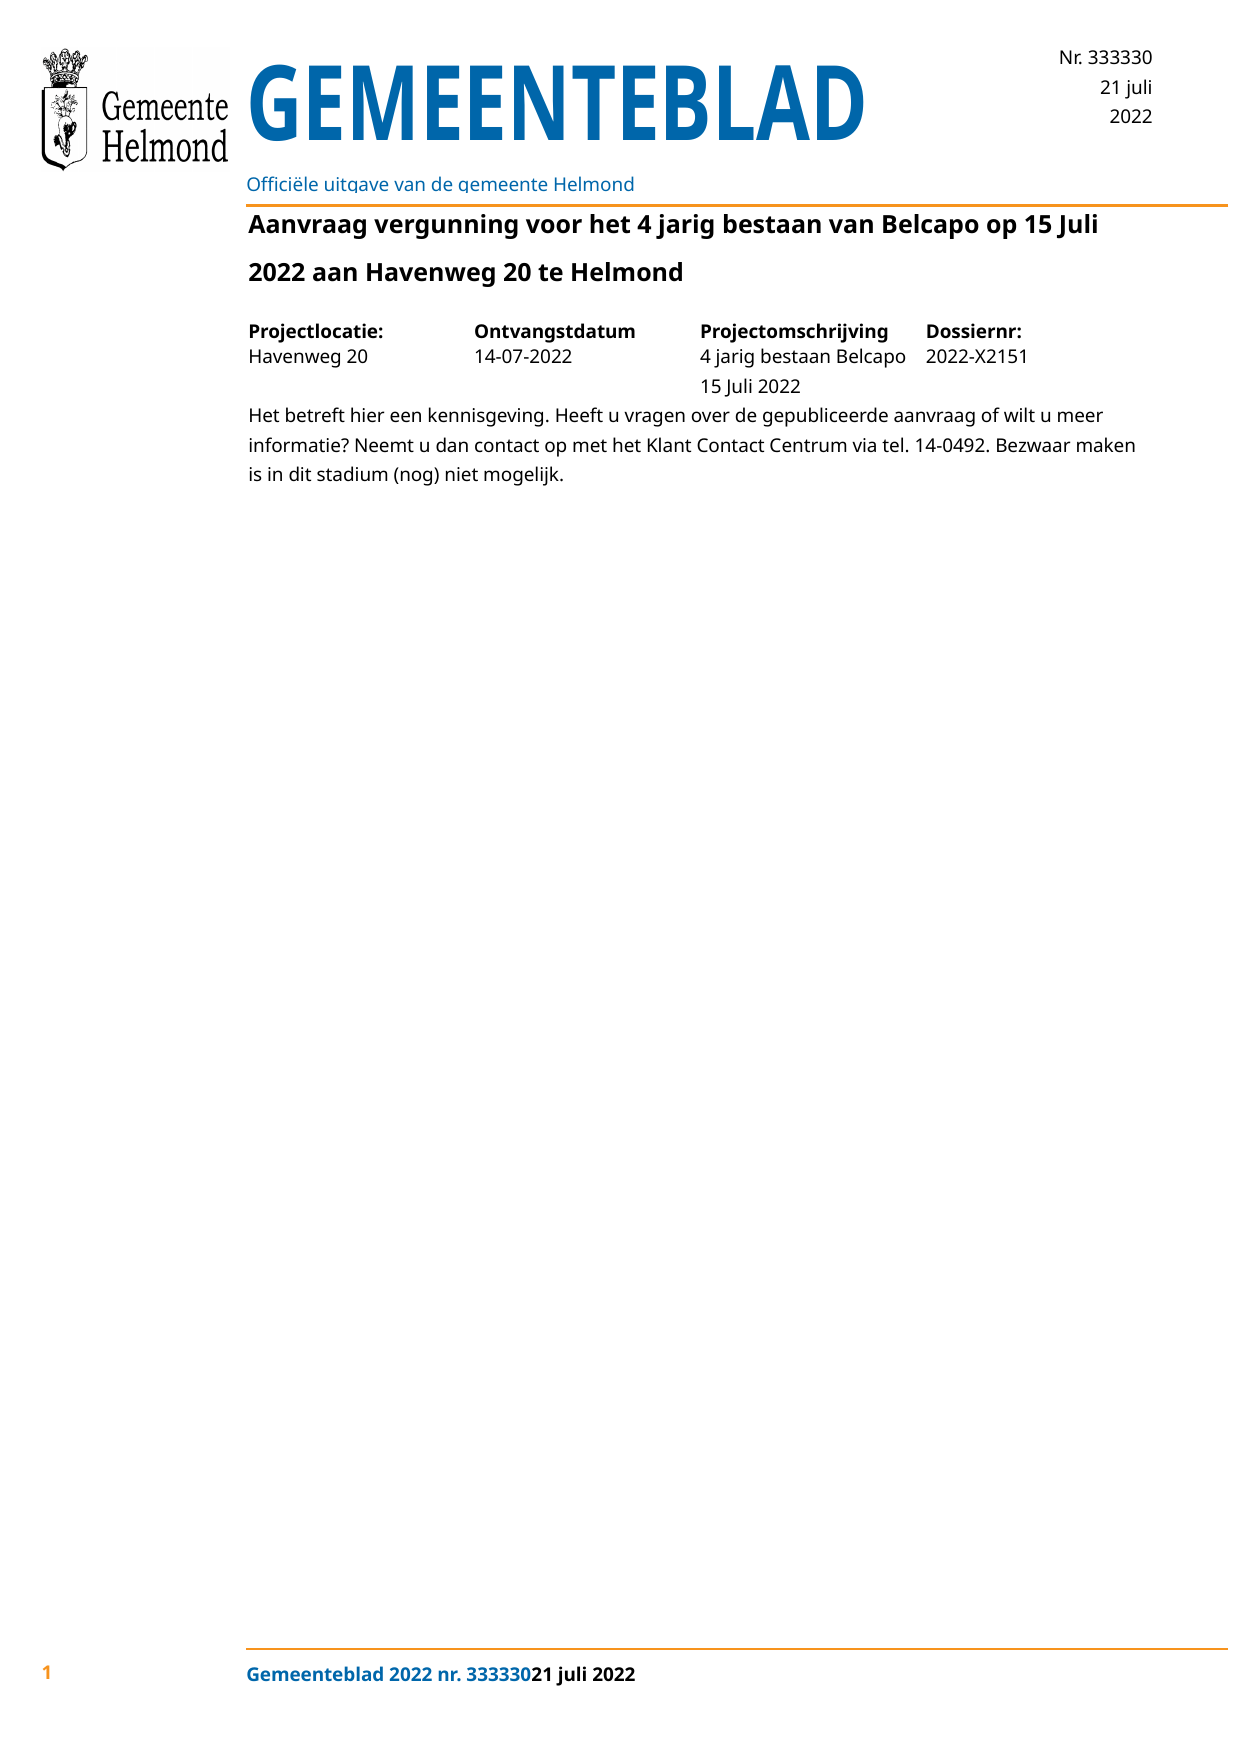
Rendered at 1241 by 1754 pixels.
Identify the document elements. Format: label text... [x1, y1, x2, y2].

text Het betreft hier een kennisgeving. Heeft u vragen over de gepubliceerde aanvraag of wilt u meer informatie? Neemt u dan contact op met het Klant Contact Centrum via tel. 14-0492. Bezwaar maken is in dit stadium (nog) niet mogelijk. [248, 402, 1152, 487]
table_cell 4 jarig bestaan Belcapo 15 Juli 2022 [700, 344, 926, 399]
picture [41, 47, 231, 172]
table_header Projectlocatie: [248, 318, 474, 344]
text Aanvraag vergunning voor het 4 jarig bestaan van Belcapo op 15 Juli 2022 aan Havenweg 20 te Helmond [248, 207, 1152, 288]
table_header Ontvangstdatum [474, 318, 700, 344]
table_header Projectomschrijving [700, 318, 926, 344]
table_cell 14-07-2022 [474, 344, 700, 399]
table_cell Havenweg 20 [248, 344, 474, 399]
table_cell 2022-X2151 [926, 344, 1152, 399]
table_header Dossiernr: [926, 318, 1152, 344]
